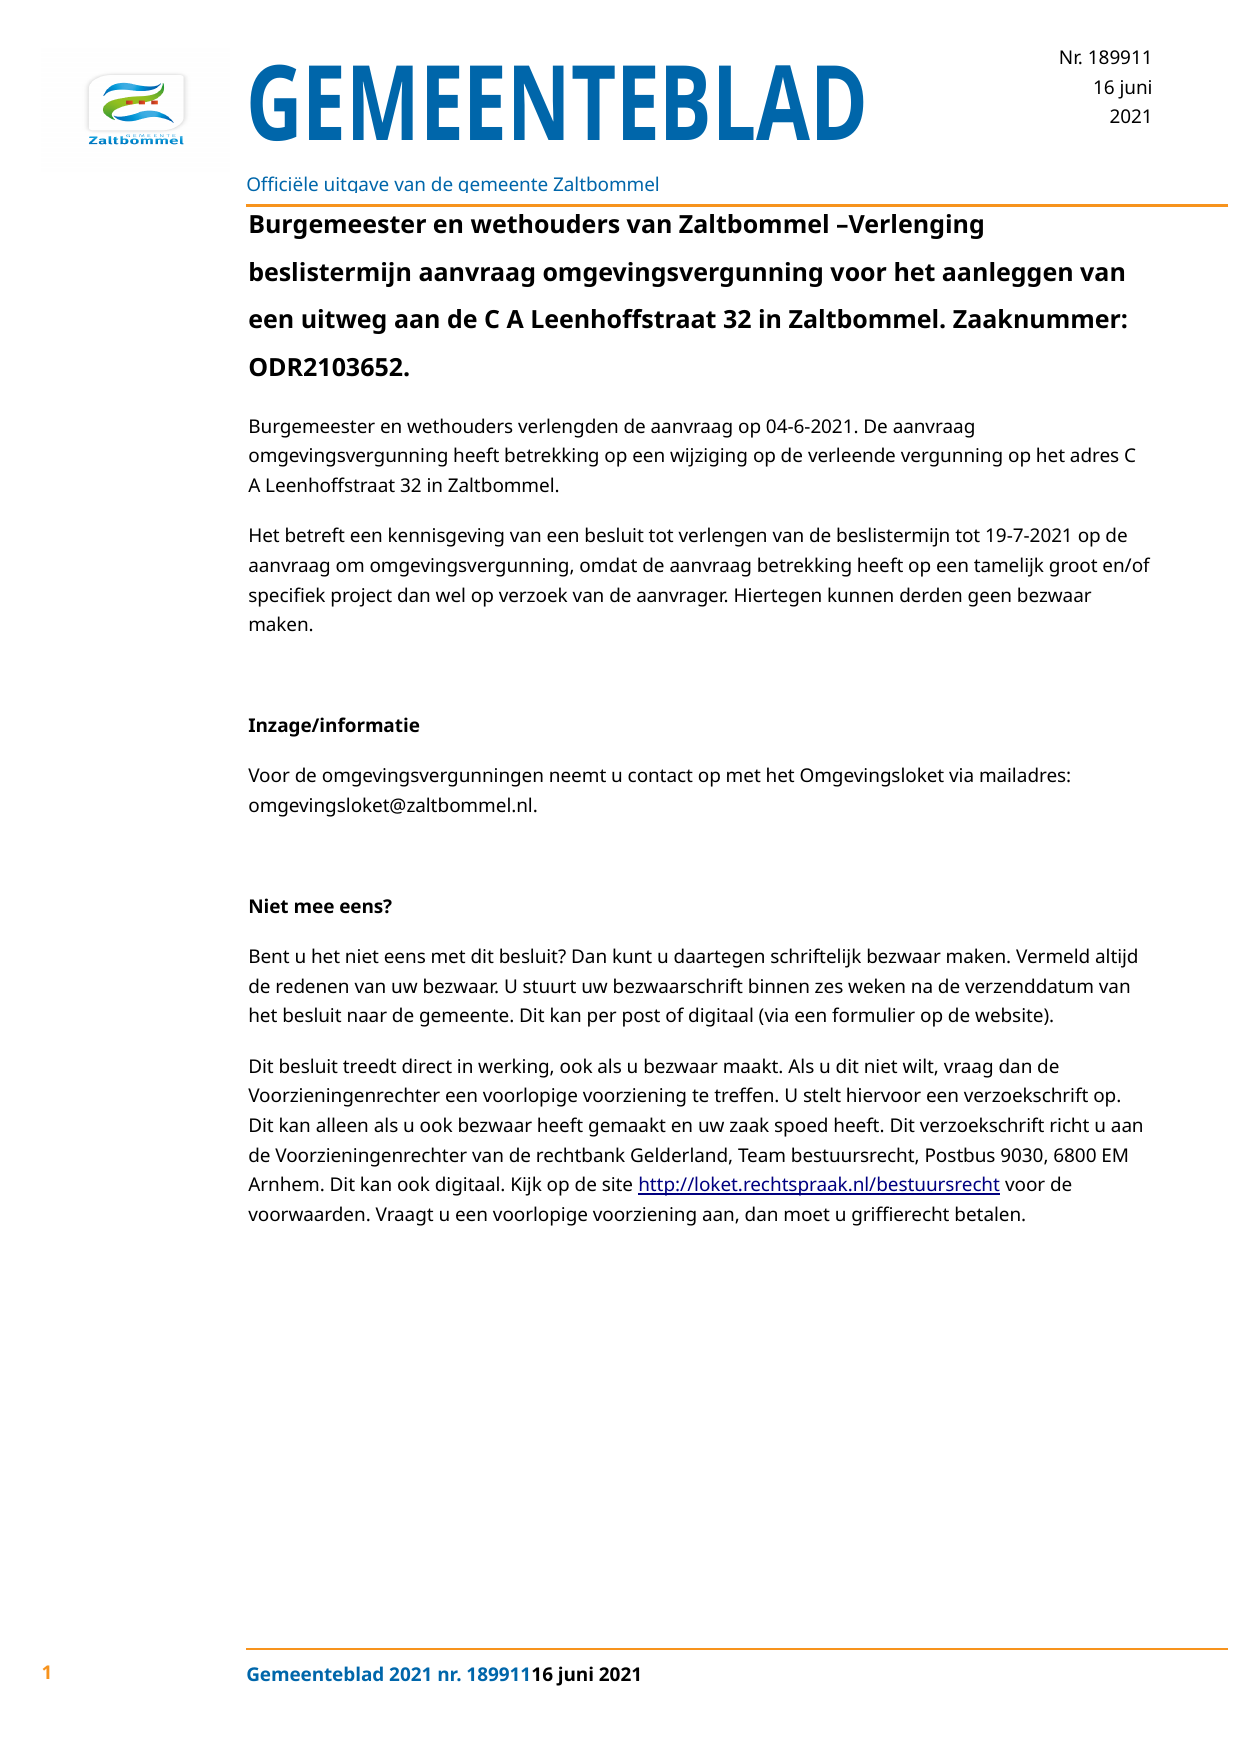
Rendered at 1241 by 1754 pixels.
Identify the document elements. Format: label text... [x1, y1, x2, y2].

text Burgemeester en wethouders verlengden de aanvraag op 04-6-2021. De aanvraag omgevingsvergunning heeft betrekking op een wijziging op de verleende vergunning op het adres C A Leenhoffstraat 32 in Zaltbommel. [248, 413, 1152, 498]
text Burgemeester en wethouders van Zaltbommel –Verlenging beslistermijn aanvraag omgevingsvergunning voor het aanleggen van een uitweg aan de C A Leenhoffstraat 32 in Zaltbommel. Zaaknummer: ODR2103652. [248, 207, 1152, 384]
text Voor de omgevingsvergunningen neemt u contact op met het Omgevingsloket via mailadres: omgevingsloket@zaltbommel.nl. [248, 763, 1152, 818]
picture [41, 47, 231, 172]
text Dit besluit treedt direct in werking, ook als u bezwaar maakt. Als u dit niet wilt, vraag dan de Voorzieningenrechter een voorlopige voorziening te treffen. U stelt hiervoor een verzoekschrift op. Dit kan alleen als u ook bezwaar heeft gemaakt en uw zaak spoed heeft. Dit verzoekschrift richt u aan de Voorzieningenrechter van de rechtbank Gelderland, Team bestuursrecht, Postbus 9030, 6800 EM Arnhem. Dit kan ook digitaal. Kijk op de site http://loket.rechtspraak.nl/bestuursrecht voor de voorwaarden. Vraagt u een voorlopige voorziening aan, dan moet u griffierecht betalen. [248, 1053, 1152, 1227]
text Niet mee eens? [248, 893, 1152, 919]
text Bent u het niet eens met dit besluit? Dan kunt u daartegen schriftelijk bezwaar maken. Vermeld altijd de redenen van uw bezwaar. U stuurt uw bezwaarschrift binnen zes weken na de verzenddatum van het besluit naar de gemeente. Dit kan per post of digitaal (via een formulier op de website). [248, 943, 1152, 1028]
text Inzage/informatie [248, 712, 1152, 738]
text Het betreft een kennisgeving van een besluit tot verlengen van de beslistermijn tot 19-7-2021 op de aanvraag om omgevingsvergunning, omdat de aanvraag betrekking heeft op een tamelijk groot en/of specifiek project dan wel op verzoek van de aanvrager. Hiertegen kunnen derden geen bezwaar maken. [248, 523, 1152, 637]
